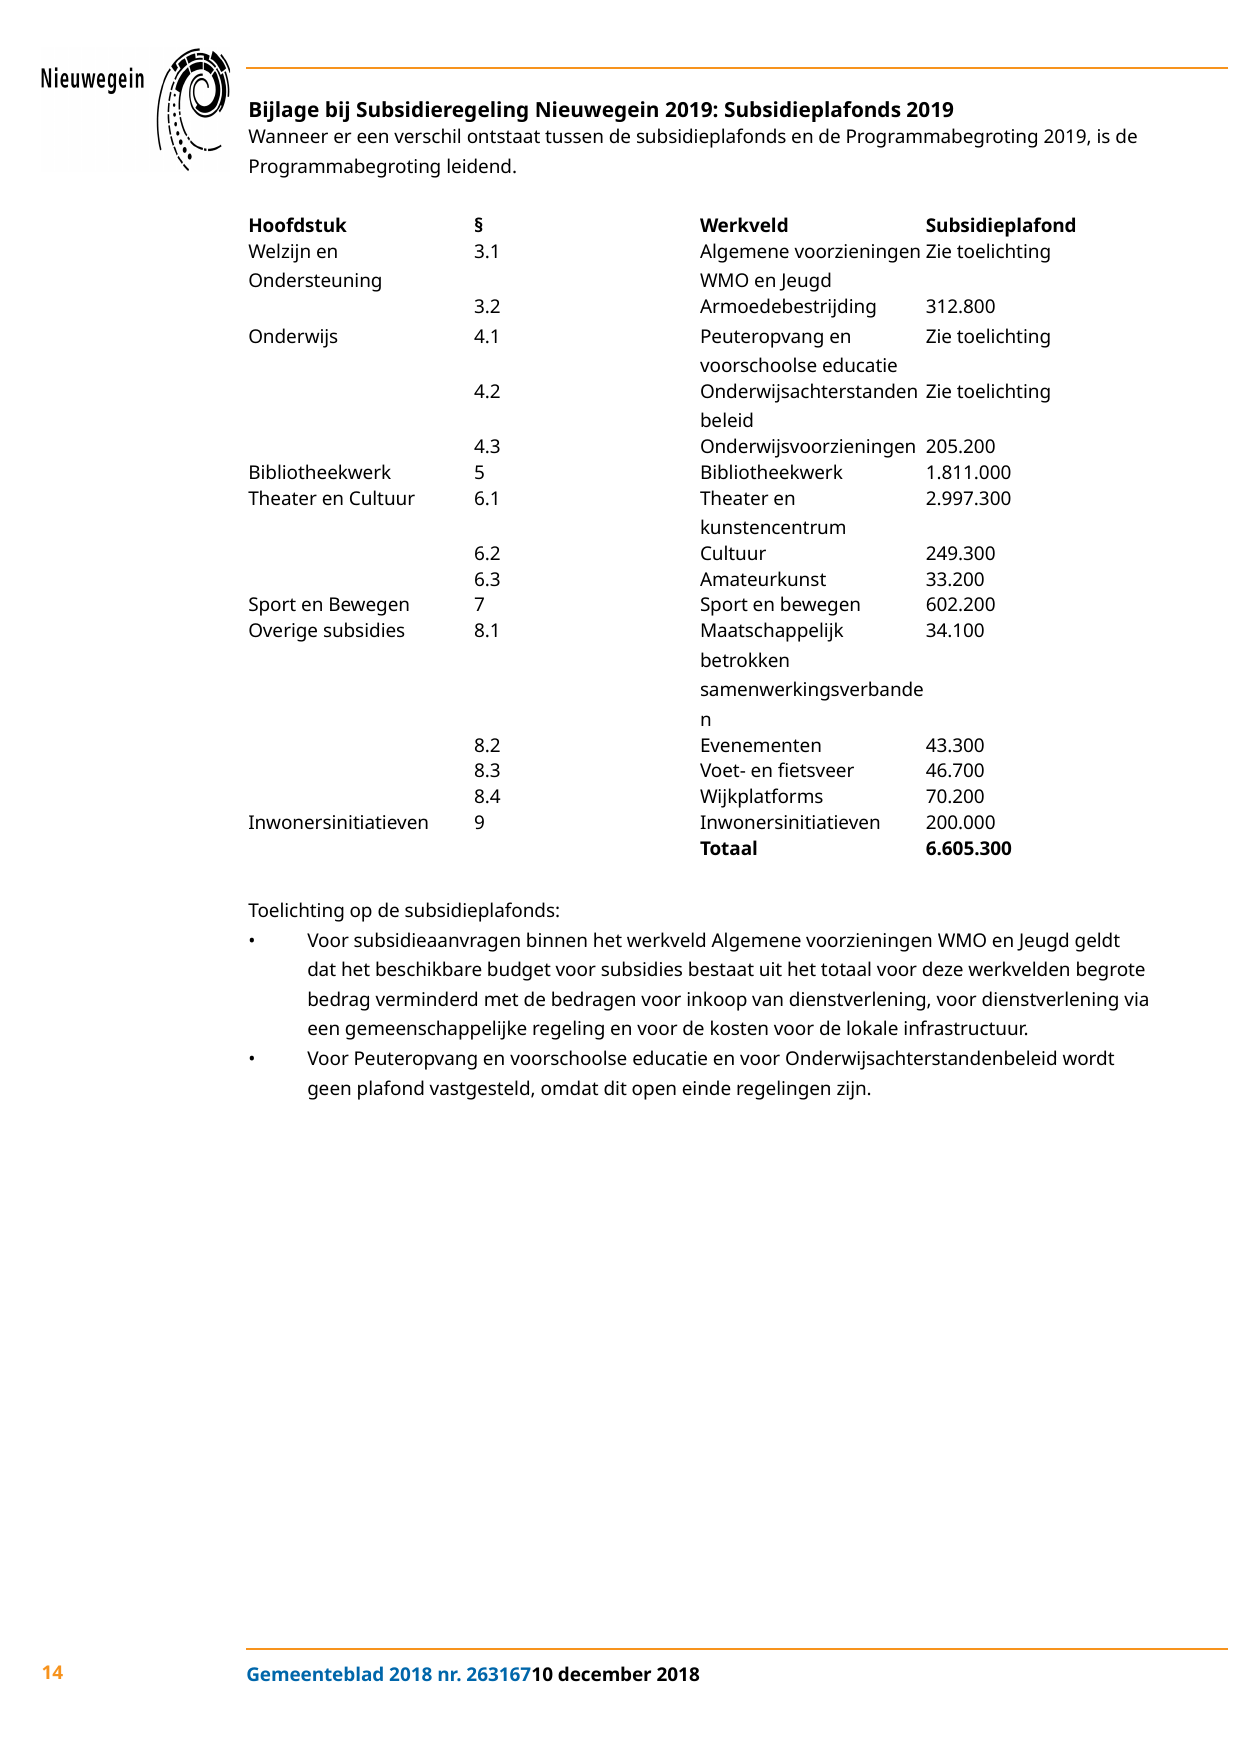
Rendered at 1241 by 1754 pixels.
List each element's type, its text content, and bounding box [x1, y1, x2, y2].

table_cell 34.100 [926, 618, 1152, 732]
table_cell Maatschappelijk betrokken samenwerkingsverbanden [700, 618, 926, 732]
table_cell 312.800 [926, 293, 1152, 323]
table_cell 43.300 [926, 732, 1152, 758]
table_cell 7 [474, 592, 700, 617]
table_cell Sport en Bewegen [248, 592, 474, 617]
table_cell 5 [474, 459, 700, 485]
table_cell Welzijn en Ondersteuning [248, 238, 474, 323]
table_cell Zie toelichting [926, 378, 1152, 433]
table_cell 6.2 [474, 540, 700, 566]
list Voor Peuteropvang en voorschoolse educatie en voor Onderwijsachterstandenbeleid wordt geen plafond vastgesteld, omdat dit open einde regelingen zijn. [248, 1045, 1152, 1100]
table_cell 6.3 [474, 566, 700, 592]
table_cell Onderwijsachterstandenbeleid [700, 378, 926, 433]
table_cell Voet- en fietsveer [700, 758, 926, 783]
table_cell [474, 835, 700, 864]
table_cell Amateurkunst [700, 566, 926, 592]
table_cell Sport en bewegen [700, 592, 926, 617]
table_cell Cultuur [700, 540, 926, 566]
table_cell 2.997.300 [926, 485, 1152, 540]
table_cell 3.2 [474, 293, 700, 323]
table_cell 249.300 [926, 540, 1152, 566]
table_cell 205.200 [926, 434, 1152, 459]
table_header Werkveld [700, 212, 926, 238]
table_header Subsidieplafond [926, 212, 1152, 238]
table_cell Theater en kunstencentrum [700, 485, 926, 540]
table_cell 1.811.000 [926, 459, 1152, 485]
table_cell 602.200 [926, 592, 1152, 617]
text Wanneer er een verschil ontstaat tussen de subsidieplafonds en de Programmabegroting 2019, is de Programmabegroting leidend. [248, 123, 1152, 179]
table_cell 200.000 [926, 809, 1152, 835]
table_cell Bibliotheekwerk [700, 459, 926, 485]
table_cell 6.605.300 [926, 835, 1152, 864]
table_cell 8.4 [474, 783, 700, 809]
table_cell Zie toelichting [926, 323, 1152, 378]
table_cell 8.1 [474, 618, 700, 732]
table_cell 33.200 [926, 566, 1152, 592]
table_cell 70.200 [926, 783, 1152, 809]
table_cell Inwonersinitiatieven [248, 809, 474, 864]
table_cell Theater en Cultuur [248, 485, 474, 592]
text Toelichting op de subsidieplafonds: [248, 897, 1152, 923]
table_cell 46.700 [926, 758, 1152, 783]
table_cell Evenementen [700, 732, 926, 758]
table_cell Onderwijs [248, 323, 474, 459]
table_cell Peuteropvang en voorschoolse educatie [700, 323, 926, 378]
table_cell Totaal [700, 835, 926, 864]
picture [41, 47, 231, 172]
table_cell Wijkplatforms [700, 783, 926, 809]
table_cell 4.3 [474, 434, 700, 459]
table_cell 6.1 [474, 485, 700, 540]
table_cell Overige subsidies [248, 618, 474, 809]
table_cell 4.2 [474, 378, 700, 433]
table_cell Armoedebestrijding [700, 293, 926, 323]
list Voor subsidieaanvragen binnen het werkveld Algemene voorzieningen WMO en Jeugd geldt dat het beschikbare budget voor subsidies bestaat uit het totaal voor deze werkvelden begrote bedrag verminderd met de bedragen voor inkoop van dienstverlening, voor dienstverlening via een gemeenschappelijke regeling en voor de kosten voor de lokale infrastructuur. [248, 927, 1152, 1041]
table_cell 8.3 [474, 758, 700, 783]
table_cell Algemene voorzieningen WMO en Jeugd [700, 238, 926, 293]
table_cell Zie toelichting [926, 238, 1152, 293]
table_cell 8.2 [474, 732, 700, 758]
text Bijlage bij Subsidieregeling Nieuwegein 2019: Subsidieplafonds 2019 [248, 95, 1152, 123]
table_cell Inwonersinitiatieven [700, 809, 926, 835]
table_cell Bibliotheekwerk [248, 459, 474, 485]
table_cell 3.1 [474, 238, 700, 293]
table_cell 4.1 [474, 323, 700, 378]
table_header Hoofdstuk [248, 212, 474, 238]
table_header § [474, 212, 700, 238]
table_cell Onderwijsvoorzieningen [700, 434, 926, 459]
table_cell 9 [474, 809, 700, 835]
